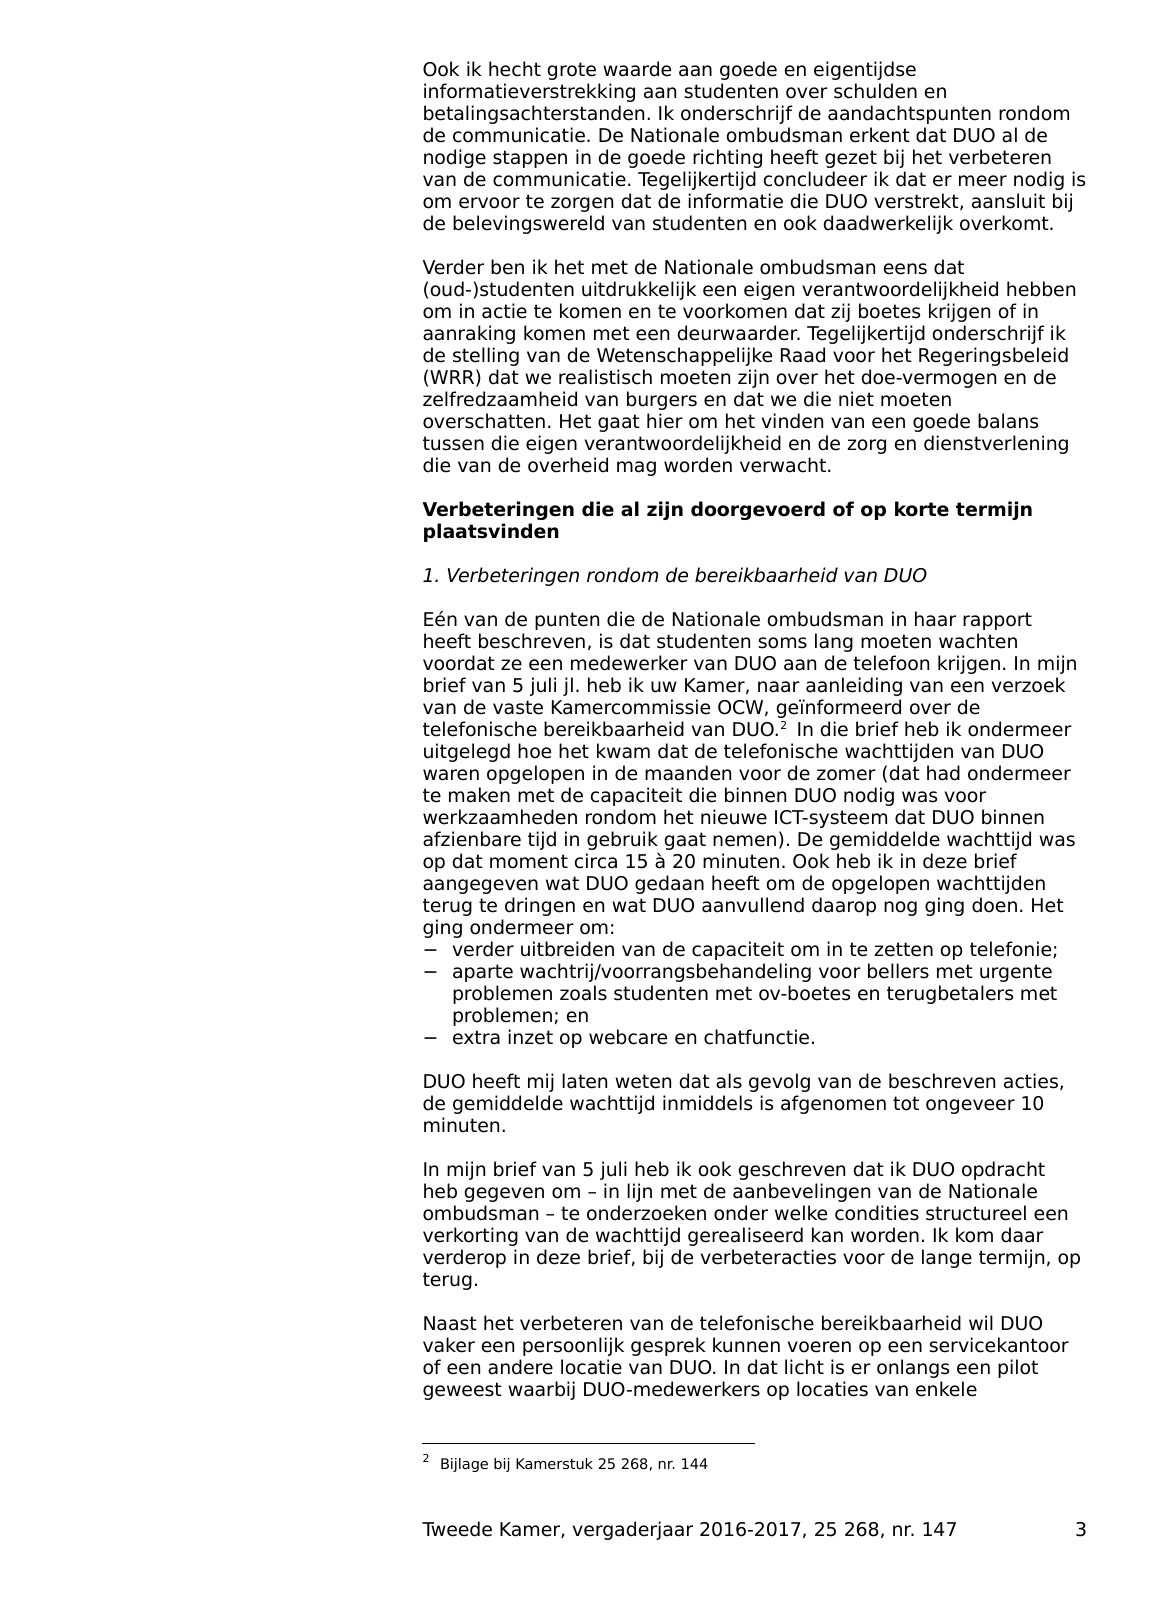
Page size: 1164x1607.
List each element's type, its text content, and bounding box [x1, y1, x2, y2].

text − verder uitbreiden van de capaciteit om in te zetten op telefonie; [422, 939, 1087, 961]
text DUO heeft mij laten weten dat als gevolg van de beschreven acties, de gemiddelde wachttijd inmiddels is afgenomen tot ongeveer 10 minuten. [422, 1071, 1087, 1137]
text In mijn brief van 5 juli heb ik ook geschreven dat ik DUO opdracht heb gegeven om – in lijn met de aanbevelingen van de Nationale ombudsman – te onderzoeken onder welke condities structureel een verkorting van de wachttijd gerealiseerd kan worden. Ik kom daar verderop in deze brief, bij de verbeteracties voor de lange termijn, op terug. [422, 1159, 1087, 1291]
text − extra inzet op webcare en chatfunctie. [422, 1027, 1087, 1049]
subtitle 1. Verbeteringen rondom de bereikbaarheid van DUO [422, 565, 1087, 587]
text Verder ben ik het met de Nationale ombudsman eens dat (oud-)studenten uitdrukkelijk een eigen verantwoordelijkheid hebben om in actie te komen en te voorkomen dat zij boetes krijgen of in aanraking komen met een deurwaarder. Tegelijkertijd onderschrijf ik de stelling van de Wetenschappelijke Raad voor het Regeringsbeleid (WRR) dat we realistisch moeten zijn over het doe-vermogen en de zelfredzaamheid van burgers en dat we die niet moeten overschatten. Het gaat hier om het vinden van een goede balans tussen die eigen verantwoordelijkheid en de zorg en dienstverlening die van de overheid mag worden verwacht. [422, 257, 1087, 477]
text Ook ik hecht grote waarde aan goede en eigentijdse informatieverstrekking aan studenten over schulden en betalingsachterstanden. Ik onderschrijf de aandachtspunten rondom de communicatie. De Nationale ombudsman erkent dat DUO al de nodige stappen in de goede richting heeft gezet bij het verbeteren van de communicatie. Tegelijkertijd concludeer ik dat er meer nodig is om ervoor te zorgen dat de informatie die DUO verstrekt, aansluit bij de belevingswereld van studenten en ook daadwerkelijk overkomt. [422, 59, 1087, 235]
text Eén van de punten die de Nationale ombudsman in haar rapport heeft beschreven, is dat studenten soms lang moeten wachten voordat ze een medewerker van DUO aan de telefoon krijgen. In mijn brief van 5 juli jl. heb ik uw Kamer, naar aanleiding van een verzoek van de vaste Kamercommissie OCW, geïnformeerd over de telefonische bereikbaarheid van DUO. In die brief heb ik ondermeer uitgelegd hoe het kwam dat de telefonische wachttijden van DUO waren opgelopen in de maanden voor de zomer (dat had ondermeer te maken met de capaciteit die binnen DUO nodig was voor werkzaamheden rondom het nieuwe ICT-systeem dat DUO binnen afzienbare tijd in gebruik gaat nemen). De gemiddelde wachttijd was op dat moment circa 15 à 20 minuten. Ook heb ik in deze brief aangegeven wat DUO gedaan heeft om de opgelopen wachttijden terug te dringen en wat DUO aanvullend daarop nog ging doen. Het ging ondermeer om: [422, 609, 1087, 939]
text Bijlage bij Kamerstuk 25 268, nr. 144 [422, 1452, 1087, 1474]
subtitle Verbeteringen die al zijn doorgevoerd of op korte termijn plaatsvinden [422, 499, 1087, 543]
text Naast het verbeteren van de telefonische bereikbaarheid wil DUO vaker een persoonlijk gesprek kunnen voeren op een servicekantoor of een andere locatie van DUO. In dat licht is er onlangs een pilot geweest waarbij DUO-medewerkers op locaties van enkele [422, 1313, 1087, 1401]
text − aparte wachtrij/voorrangsbehandeling voor bellers met urgente problemen zoals studenten met ov-boetes en terugbetalers met problemen; en [422, 961, 1087, 1027]
